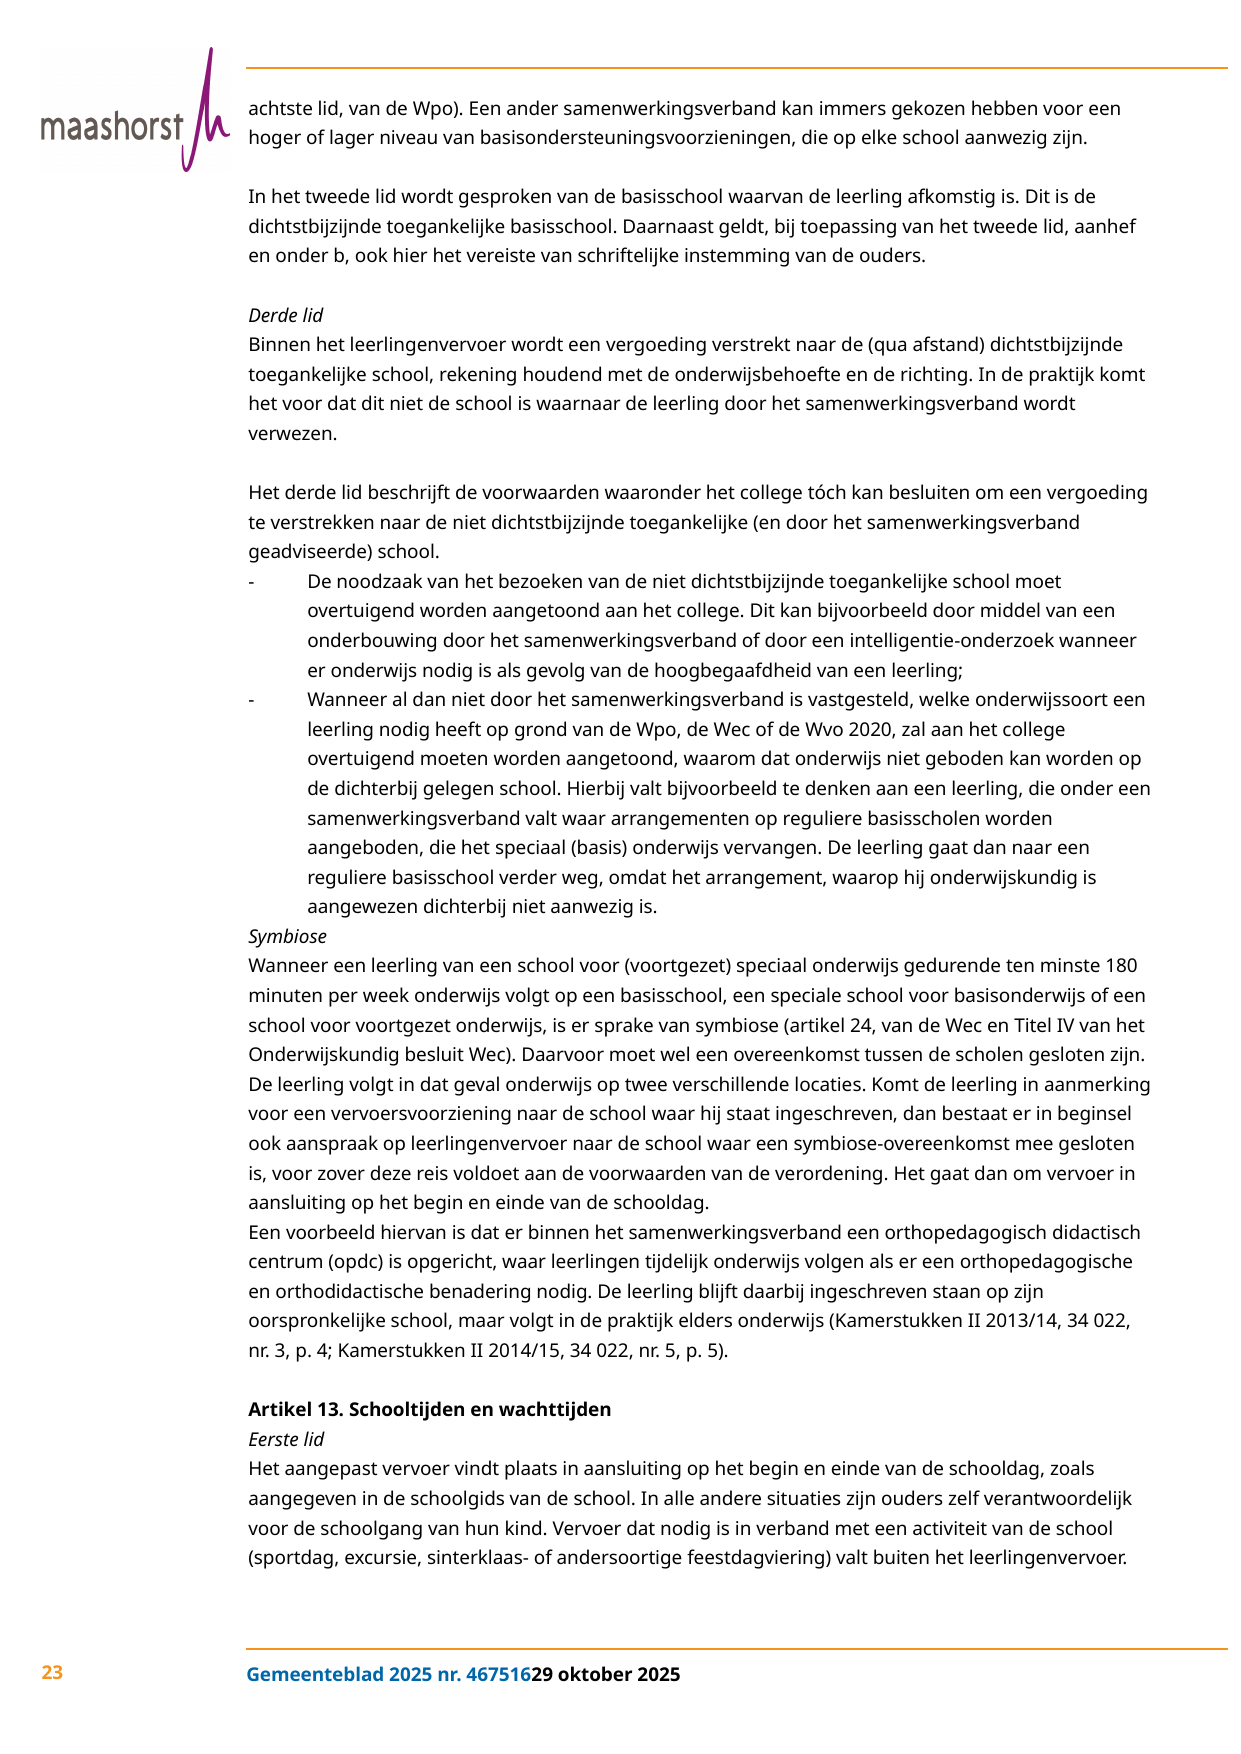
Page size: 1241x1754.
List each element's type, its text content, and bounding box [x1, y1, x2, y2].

text Artikel 13. Schooltijden en wachttijden [248, 1396, 1152, 1422]
text Het derde lid beschrijft de voorwaarden waaronder het college tóch kan besluiten om een vergoeding te verstrekken naar de niet dichtstbijzijnde toegankelijke (en door het samenwerkingsverband geadviseerde) school. [248, 479, 1152, 564]
text Een voorbeeld hiervan is dat er binnen het samenwerkingsverband een orthopedagogisch didactisch centrum (opdc) is opgericht, waar leerlingen tijdelijk onderwijs volgen als er een orthopedagogische en orthodidactische benadering nodig. De leerling blijft daarbij ingeschreven staan op zijn oorspronkelijke school, maar volgt in de praktijk elders onderwijs (Kamerstukken II 2013/14, 34 022, nr. 3, p. 4; Kamerstukken II 2014/15, 34 022, nr. 5, p. 5). [248, 1219, 1152, 1363]
list De noodzaak van het bezoeken van de niet dichtstbijzijnde toegankelijke school moet overtuigend worden aangetoond aan het college. Dit kan bijvoorbeeld door middel van een onderbouwing door het samenwerkingsverband of door een intelligentie-onderzoek wanneer er onderwijs nodig is als gevolg van de hoogbegaafdheid van een leerling; [248, 568, 1152, 683]
picture [41, 47, 231, 172]
text Wanneer een leerling van een school voor (voortgezet) speciaal onderwijs gedurende ten minste 180 minuten per week onderwijs volgt op een basisschool, een speciale school voor basisonderwijs of een school voor voortgezet onderwijs, is er sprake van symbiose (artikel 24, van de Wec en Titel IV van het Onderwijskundig besluit Wec). Daarvoor moet wel een overeenkomst tussen de scholen gesloten zijn. De leerling volgt in dat geval onderwijs op twee verschillende locaties. Komt de leerling in aanmerking voor een vervoersvoorziening naar de school waar hij staat ingeschreven, dan bestaat er in beginsel ook aanspraak op leerlingenvervoer naar de school waar een symbiose-overeenkomst mee gesloten is, voor zover deze reis voldoet aan de voorwaarden van de verordening. Het gaat dan om vervoer in aansluiting op het begin en einde van de schooldag. [248, 953, 1152, 1215]
text Symbiose [248, 923, 1152, 949]
text Binnen het leerlingenvervoer wordt een vergoeding verstrekt naar de (qua afstand) dichtstbijzijnde toegankelijke school, rekening houdend met de onderwijsbehoefte en de richting. In de praktijk komt het voor dat dit niet de school is waarnaar de leerling door het samenwerkingsverband wordt verwezen. [248, 331, 1152, 446]
text In het tweede lid wordt gesproken van de basisschool waarvan de leerling afkomstig is. Dit is de dichtstbijzijnde toegankelijke basisschool. Daarnaast geldt, bij toepassing van het tweede lid, aanhef en onder b, ook hier het vereiste van schriftelijke instemming van de ouders. [248, 183, 1152, 268]
text achtste lid, van de Wpo). Een ander samenwerkingsverband kan immers gekozen hebben voor een hoger of lager niveau van basisondersteuningsvoorzieningen, die op elke school aanwezig zijn. [248, 95, 1152, 150]
text Eerste lid [248, 1426, 1152, 1452]
text Derde lid [248, 302, 1152, 328]
list Wanneer al dan niet door het samenwerkingsverband is vastgesteld, welke onderwijssoort een leerling nodig heeft op grond van de Wpo, de Wec of de Wvo 2020, zal aan het college overtuigend moeten worden aangetoond, waarom dat onderwijs niet geboden kan worden op de dichterbij gelegen school. Hierbij valt bijvoorbeeld te denken aan een leerling, die onder een samenwerkingsverband valt waar arrangementen op reguliere basisscholen worden aangeboden, die het speciaal (basis) onderwijs vervangen. De leerling gaat dan naar een reguliere basisschool verder weg, omdat het arrangement, waarop hij onderwijskundig is aangewezen dichterbij niet aanwezig is. [248, 686, 1152, 919]
text Het aangepast vervoer vindt plaats in aansluiting op het begin en einde van de schooldag, zoals aangegeven in de schoolgids van de school. In alle andere situaties zijn ouders zelf verantwoordelijk voor de schoolgang van hun kind. Vervoer dat nodig is in verband met een activiteit van de school (sportdag, excursie, sinterklaas- of andersoortige feestdagviering) valt buiten het leerlingenvervoer. [248, 1456, 1152, 1570]
